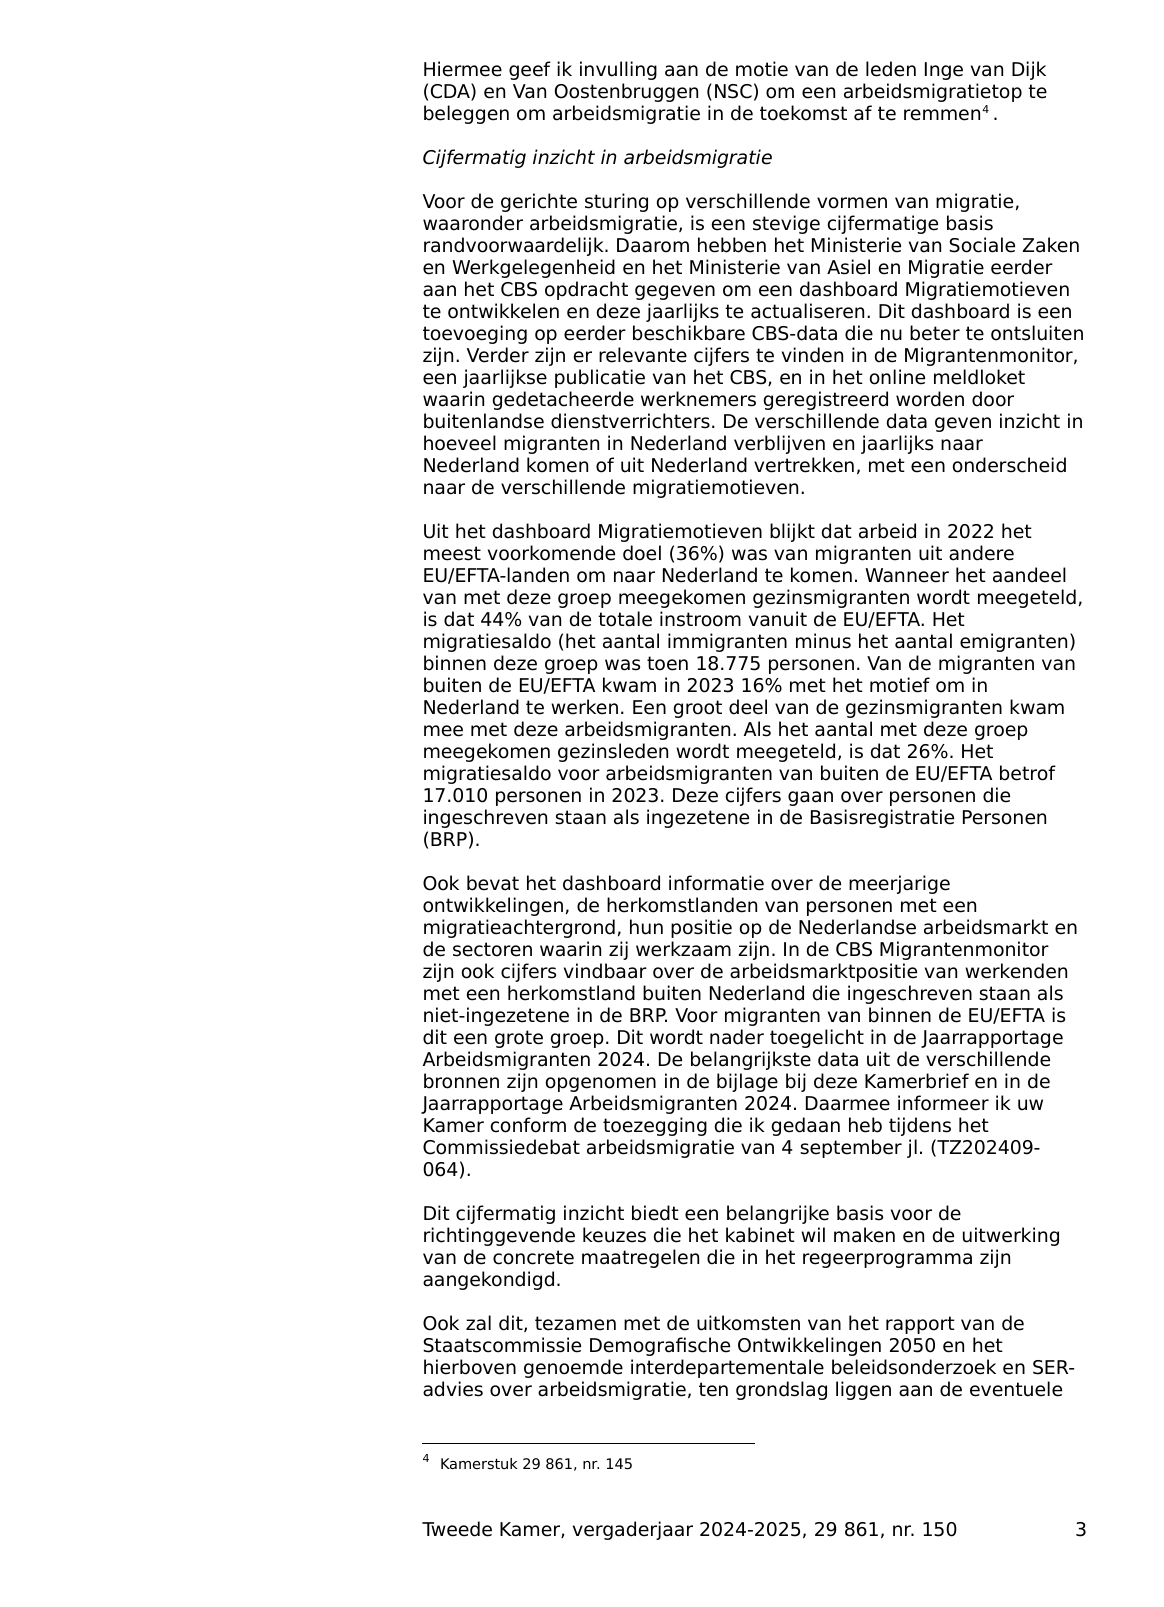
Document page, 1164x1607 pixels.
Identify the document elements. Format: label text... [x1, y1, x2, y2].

text Dit cijfermatig inzicht biedt een belangrijke basis voor de richtinggevende keuzes die het kabinet wil maken en de uitwerking van de concrete maatregelen die in het regeerprogramma zijn aangekondigd. [422, 1203, 1087, 1291]
text Uit het dashboard Migratiemotieven blijkt dat arbeid in 2022 het meest voorkomende doel (36%) was van migranten uit andere EU/EFTA-landen om naar Nederland te komen. Wanneer het aandeel van met deze groep meegekomen gezinsmigranten wordt meegeteld, is dat 44% van de totale instroom vanuit de EU/EFTA. Het migratiesaldo (het aantal immigranten minus het aantal emigranten) binnen deze groep was toen 18.775 personen. Van de migranten van buiten de EU/EFTA kwam in 2023 16% met het motief om in Nederland te werken. Een groot deel van de gezinsmigranten kwam mee met deze arbeidsmigranten. Als het aantal met deze groep meegekomen gezinsleden wordt meegeteld, is dat 26%. Het migratiesaldo voor arbeidsmigranten van buiten de EU/EFTA betrof 17.010 personen in 2023. Deze cijfers gaan over personen die ingeschreven staan als ingezetene in de Basisregistratie Personen (BRP). [422, 521, 1087, 851]
text Kamerstuk 29 861, nr. 145 [422, 1452, 1087, 1474]
subtitle Cijfermatig inzicht in arbeidsmigratie [422, 147, 1087, 169]
text Voor de gerichte sturing op verschillende vormen van migratie, waaronder arbeidsmigratie, is een stevige cijfermatige basis randvoorwaardelijk. Daarom hebben het Ministerie van Sociale Zaken en Werkgelegenheid en het Ministerie van Asiel en Migratie eerder aan het CBS opdracht gegeven om een dashboard Migratiemotieven te ontwikkelen en deze jaarlijks te actualiseren. Dit dashboard is een toevoeging op eerder beschikbare CBS-data die nu beter te ontsluiten zijn. Verder zijn er relevante cijfers te vinden in de Migrantenmonitor, een jaarlijkse publicatie van het CBS, en in het online meldloket waarin gedetacheerde werknemers geregistreerd worden door buitenlandse dienstverrichters. De verschillende data geven inzicht in hoeveel migranten in Nederland verblijven en jaarlijks naar Nederland komen of uit Nederland vertrekken, met een onderscheid naar de verschillende migratiemotieven. [422, 191, 1087, 499]
text Ook bevat het dashboard informatie over de meerjarige ontwikkelingen, de herkomstlanden van personen met een migratieachtergrond, hun positie op de Nederlandse arbeidsmarkt en de sectoren waarin zij werkzaam zijn. In de CBS Migrantenmonitor zijn ook cijfers vindbaar over de arbeidsmarktpositie van werkenden met een herkomstland buiten Nederland die ingeschreven staan als niet-ingezetene in de BRP. Voor migranten van binnen de EU/EFTA is dit een grote groep. Dit wordt nader toegelicht in de Jaarrapportage Arbeidsmigranten 2024. De belangrijkste data uit de verschillende bronnen zijn opgenomen in de bijlage bij deze Kamerbrief en in de Jaarrapportage Arbeidsmigranten 2024. Daarmee informeer ik uw Kamer conform de toezegging die ik gedaan heb tijdens het Commissiedebat arbeidsmigratie van 4 september jl. (TZ202409-064). [422, 873, 1087, 1181]
text Hiermee geef ik invulling aan de motie van de leden Inge van Dijk (CDA) en Van Oostenbruggen (NSC) om een arbeidsmigratietop te beleggen om arbeidsmigratie in de toekomst af te remmen. [422, 59, 1087, 125]
text Ook zal dit, tezamen met de uitkomsten van het rapport van de Staatscommissie Demografische Ontwikkelingen 2050 en het hierboven genoemde interdepartementale beleidsonderzoek en SER-advies over arbeidsmigratie, ten grondslag liggen aan de eventuele [422, 1313, 1087, 1401]
